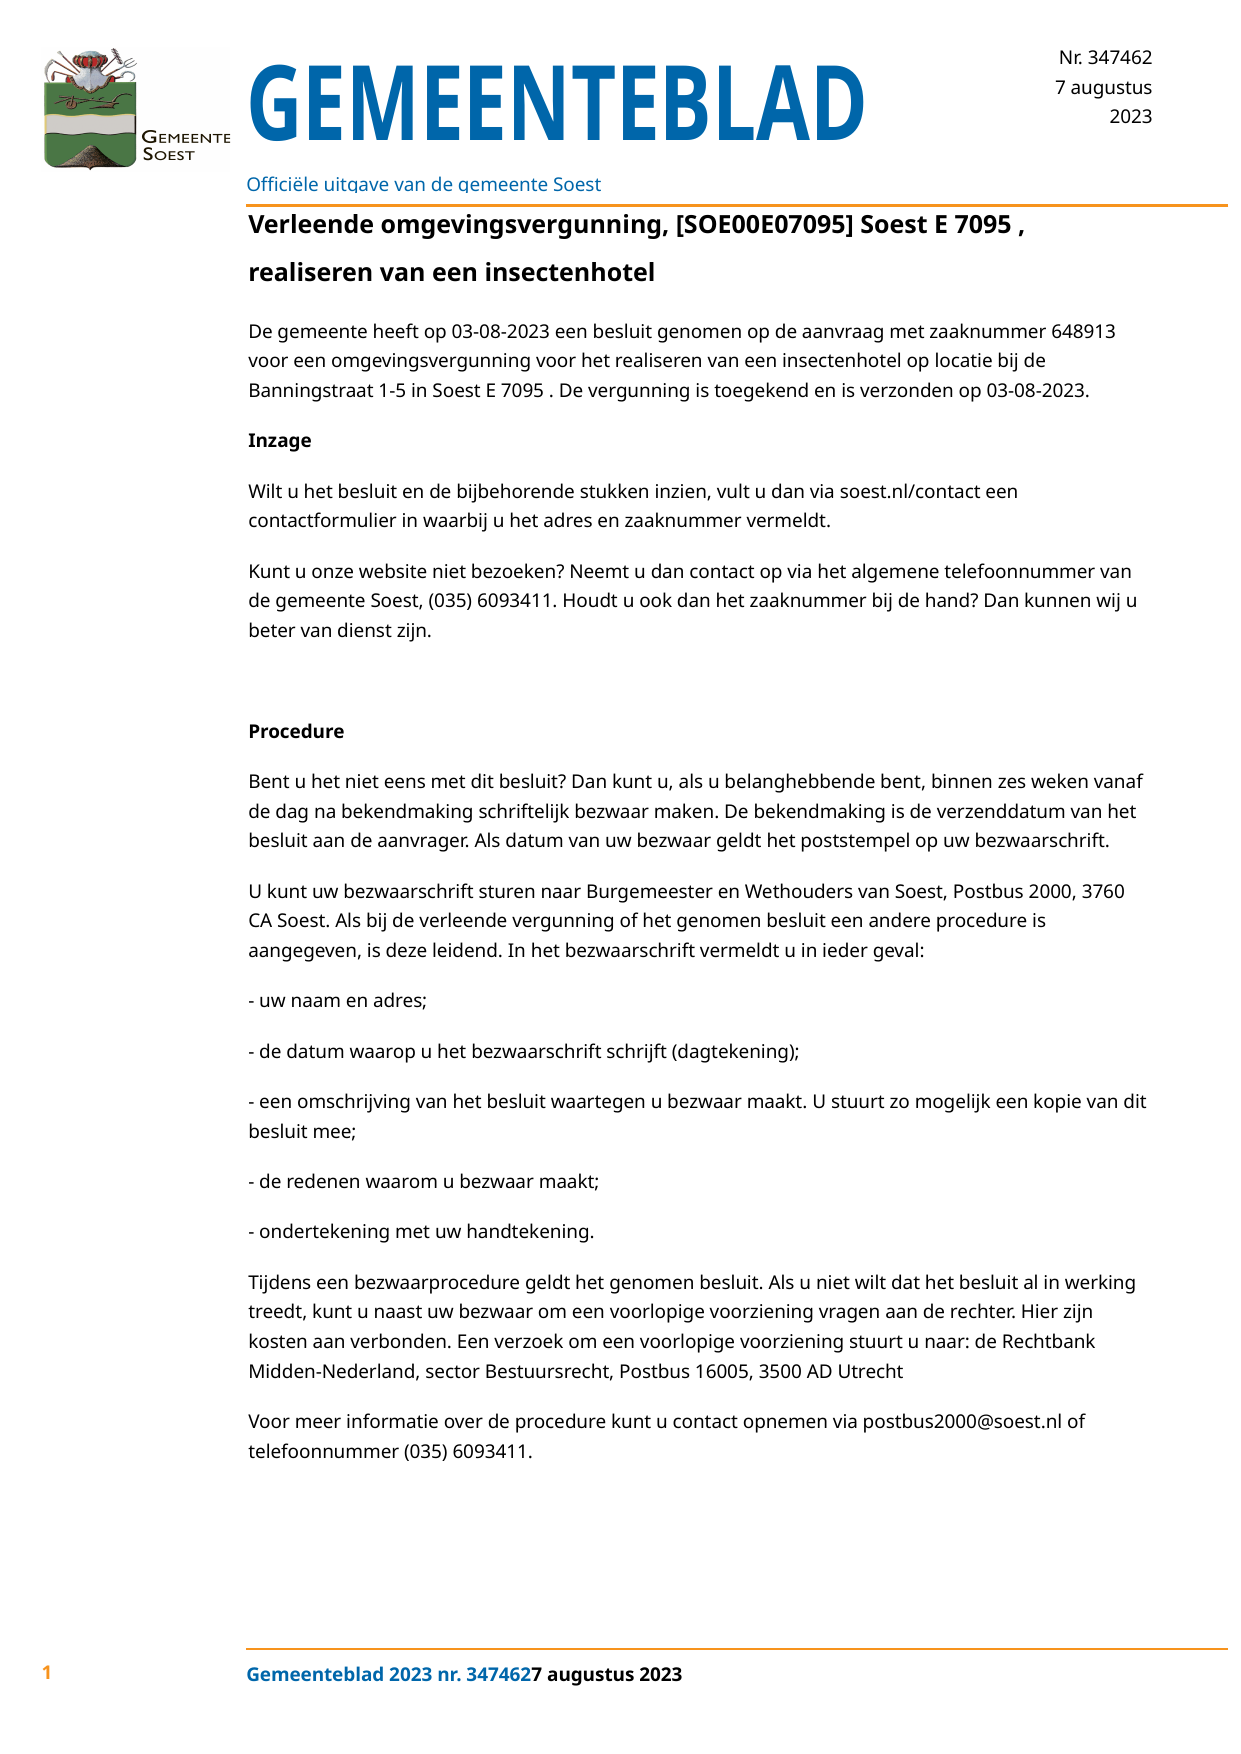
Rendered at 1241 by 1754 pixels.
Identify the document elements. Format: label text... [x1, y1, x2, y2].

text Voor meer informatie over de procedure kunt u contact opnemen via postbus2000@soest.nl of telefoonnummer (035) 6093411. [248, 1408, 1152, 1464]
text Verleende omgevingsvergunning, [SOE00E07095] Soest E 7095 , realiseren van een insectenhotel [248, 207, 1152, 288]
text Tijdens een bezwaarprocedure geldt het genomen besluit. Als u niet wilt dat het besluit al in werking treedt, kunt u naast uw bezwaar om een voorlopige voorziening vragen aan de rechter. Hier zijn kosten aan verbonden. Een verzoek om een voorlopige voorziening stuurt u naar: de Rechtbank Midden-Nederland, sector Bestuursrecht, Postbus 16005, 3500 AD Utrecht [248, 1269, 1152, 1384]
text - de redenen waarom u bezwaar maakt; [248, 1168, 1152, 1194]
text Bent u het niet eens met dit besluit? Dan kunt u, als u belanghebbende bent, binnen zes weken vanaf de dag na bekendmaking schriftelijk bezwaar maken. De bekendmaking is de verzenddatum van het besluit aan de aanvrager. Als datum van uw bezwaar geldt het poststempel op uw bezwaarschrift. [248, 768, 1152, 853]
text - de datum waarop u het bezwaarschrift schrijft (dagtekening); [248, 1038, 1152, 1064]
text Wilt u het besluit en de bijbehorende stukken inzien, vult u dan via soest.nl/contact een contactformulier in waarbij u het adres en zaaknummer vermeldt. [248, 478, 1152, 533]
text Procedure [248, 718, 1152, 744]
text - ondertekening met uw handtekening. [248, 1219, 1152, 1244]
text De gemeente heeft op 03-08-2023 een besluit genomen op de aanvraag met zaaknummer 648913 voor een omgevingsvergunning voor het realiseren van een insectenhotel op locatie bij de Banningstraat 1-5 in Soest E 7095 . De vergunning is toegekend en is verzonden op 03-08-2023. [248, 318, 1152, 403]
text Kunt u onze website niet bezoeken? Neemt u dan contact op via het algemene telefoonnummer van de gemeente Soest, (035) 6093411. Houdt u ook dan het zaaknummer bij de hand? Dan kunnen wij u beter van dienst zijn. [248, 558, 1152, 643]
picture [41, 47, 231, 172]
text - uw naam en adres; [248, 987, 1152, 1013]
text Inzage [248, 427, 1152, 453]
text U kunt uw bezwaarschrift sturen naar Burgemeester en Wethouders van Soest, Postbus 2000, 3760 CA Soest. Als bij de verleende vergunning of het genomen besluit een andere procedure is aangegeven, is deze leidend. In het bezwaarschrift vermeldt u in ieder geval: [248, 878, 1152, 963]
text - een omschrijving van het besluit waartegen u bezwaar maakt. U stuurt zo mogelijk een kopie van dit besluit mee; [248, 1088, 1152, 1144]
